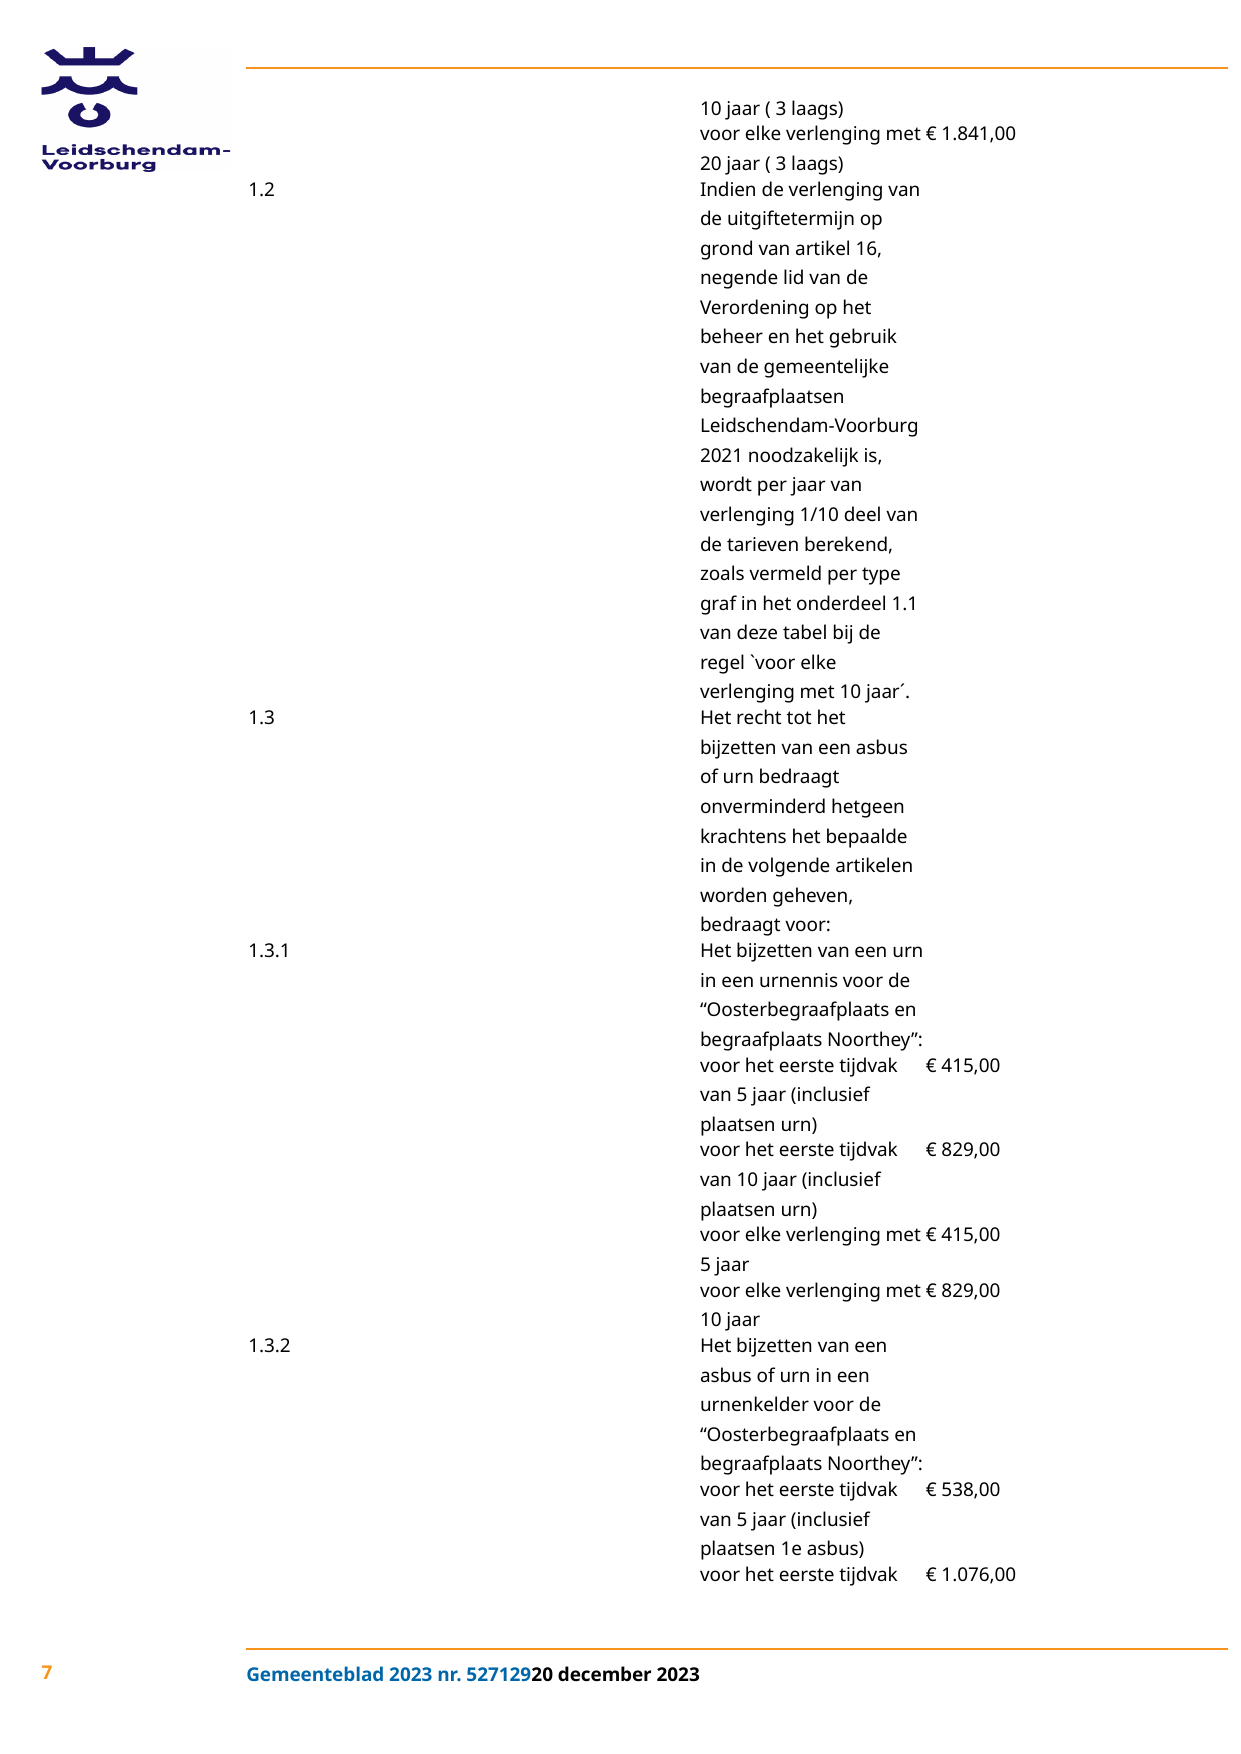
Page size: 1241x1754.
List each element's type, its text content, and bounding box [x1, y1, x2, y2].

table_cell € 1.841,00 [926, 121, 1152, 176]
table_cell [474, 937, 700, 1052]
table_cell 10 jaar ( 3 laags) [700, 95, 926, 121]
table_cell [248, 1222, 474, 1277]
table_cell [474, 1277, 700, 1332]
table_cell voor elke verlenging met 10 jaar [700, 1277, 926, 1332]
table_cell [474, 1561, 700, 1587]
table_cell € 1.076,00 [926, 1561, 1152, 1587]
table_cell [248, 1137, 474, 1222]
table_cell [474, 95, 700, 121]
table_cell voor het eerste tijdvak van 5 jaar (inclusief plaatsen urn) [700, 1052, 926, 1137]
picture [41, 47, 231, 172]
table_cell [926, 705, 1152, 937]
table_cell [926, 1332, 1152, 1476]
table_cell Indien de verlenging van de uitgiftetermijn op grond van artikel 16, negende lid van de Verordening op het beheer en het gebruik van de gemeentelijke begraafplaatsen Leidschendam-Voorburg 2021 noodzakelijk is, wordt per jaar van verlenging 1/10 deel van de tarieven berekend, zoals vermeld per type graf in het onderdeel 1.1 van deze tabel bij de regel `voor elke verlenging met 10 jaar´. [700, 176, 926, 704]
table_cell voor elke verlenging met 20 jaar ( 3 laags) [700, 121, 926, 176]
table_cell voor het eerste tijdvak van 5 jaar (inclusief plaatsen 1e asbus) [700, 1476, 926, 1561]
table_cell [926, 95, 1152, 121]
table_cell [474, 121, 700, 176]
table_cell € 829,00 [926, 1137, 1152, 1222]
table_cell voor het eerste tijdvak [700, 1561, 926, 1587]
table_cell € 415,00 [926, 1222, 1152, 1277]
table_cell voor het eerste tijdvak van 10 jaar (inclusief plaatsen urn) [700, 1137, 926, 1222]
table_cell [248, 1561, 474, 1587]
table_cell 1.3 [248, 705, 474, 937]
table_cell € 538,00 [926, 1476, 1152, 1561]
table_cell € 415,00 [926, 1052, 1152, 1137]
table_cell [248, 121, 474, 176]
table_cell 1.3.2 [248, 1332, 474, 1476]
table_cell Het bijzetten van een urn in een urnennis voor de “Oosterbegraafplaats en begraafplaats Noorthey”: [700, 937, 926, 1052]
table_cell [474, 1476, 700, 1561]
table_cell [248, 1476, 474, 1561]
table_cell [926, 937, 1152, 1052]
table_cell [248, 1052, 474, 1137]
table_cell [248, 1277, 474, 1332]
table_cell 1.2 [248, 176, 474, 704]
table_cell [474, 176, 700, 704]
table_cell [474, 1332, 700, 1476]
table_cell voor elke verlenging met 5 jaar [700, 1222, 926, 1277]
table_cell Het bijzetten van een asbus of urn in een urnenkelder voor de “Oosterbegraafplaats en begraafplaats Noorthey”: [700, 1332, 926, 1476]
table_cell [474, 1137, 700, 1222]
table_cell [926, 176, 1152, 704]
table_cell [474, 705, 700, 937]
table_cell 1.3.1 [248, 937, 474, 1052]
table_cell [248, 95, 474, 121]
table_cell € 829,00 [926, 1277, 1152, 1332]
table_cell [474, 1052, 700, 1137]
table_cell [474, 1222, 700, 1277]
table_cell Het recht tot het bijzetten van een asbus of urn bedraagt onverminderd hetgeen krachtens het bepaalde in de volgende artikelen worden geheven, bedraagt voor: [700, 705, 926, 937]
